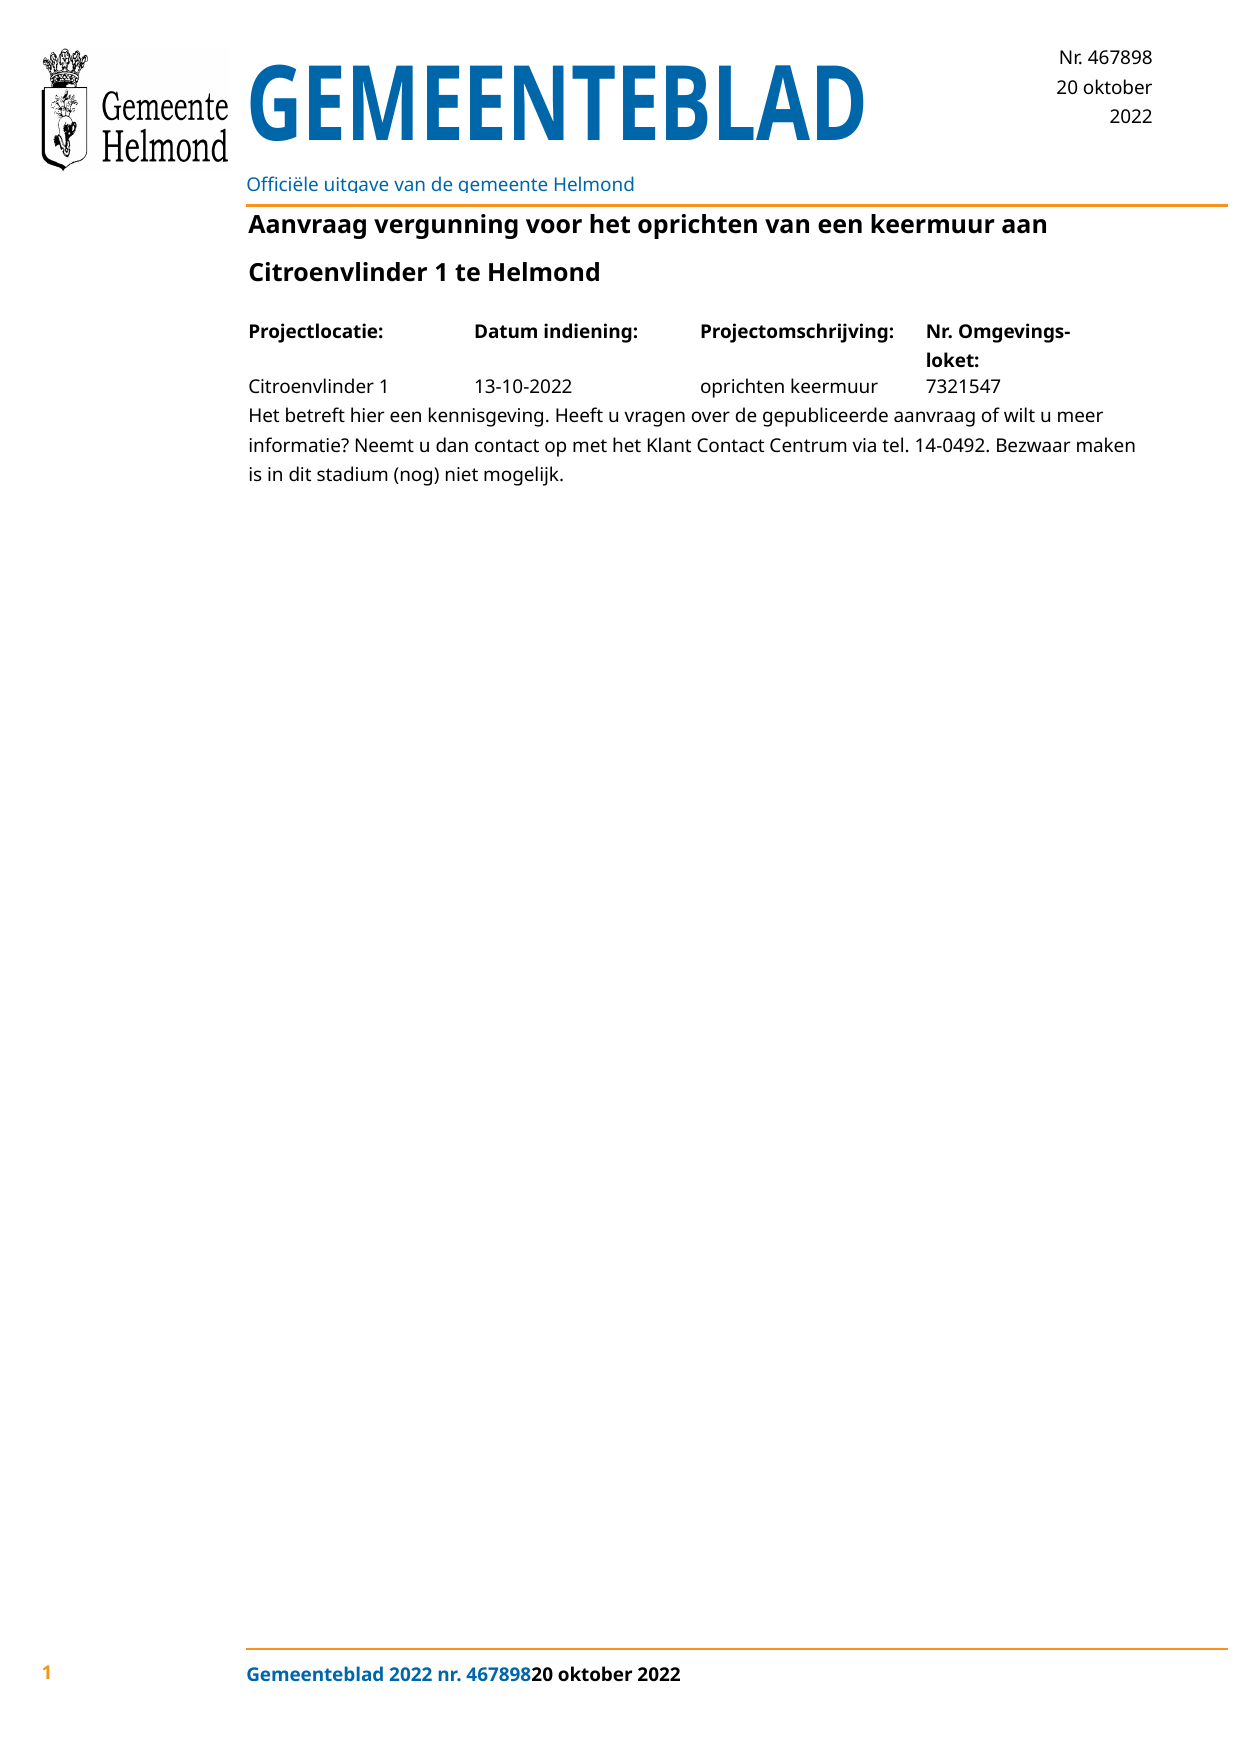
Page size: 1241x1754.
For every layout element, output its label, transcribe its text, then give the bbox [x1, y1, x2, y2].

table_header Nr. Omgevings- loket: [926, 318, 1152, 373]
table_cell oprichten keermuur [700, 373, 926, 399]
text Het betreft hier een kennisgeving. Heeft u vragen over de gepubliceerde aanvraag of wilt u meer informatie? Neemt u dan contact op met het Klant Contact Centrum via tel. 14-0492. Bezwaar maken is in dit stadium (nog) niet mogelijk. [248, 402, 1152, 487]
picture [41, 47, 231, 172]
text Aanvraag vergunning voor het oprichten van een keermuur aan Citroenvlinder 1 te Helmond [248, 207, 1152, 288]
table_cell 13-10-2022 [474, 373, 700, 399]
table_header Projectlocatie: [248, 318, 474, 373]
table_cell Citroenvlinder 1 [248, 373, 474, 399]
table_header Datum indiening: [474, 318, 700, 373]
table_cell 7321547 [926, 373, 1152, 399]
table_header Projectomschrijving: [700, 318, 926, 373]
